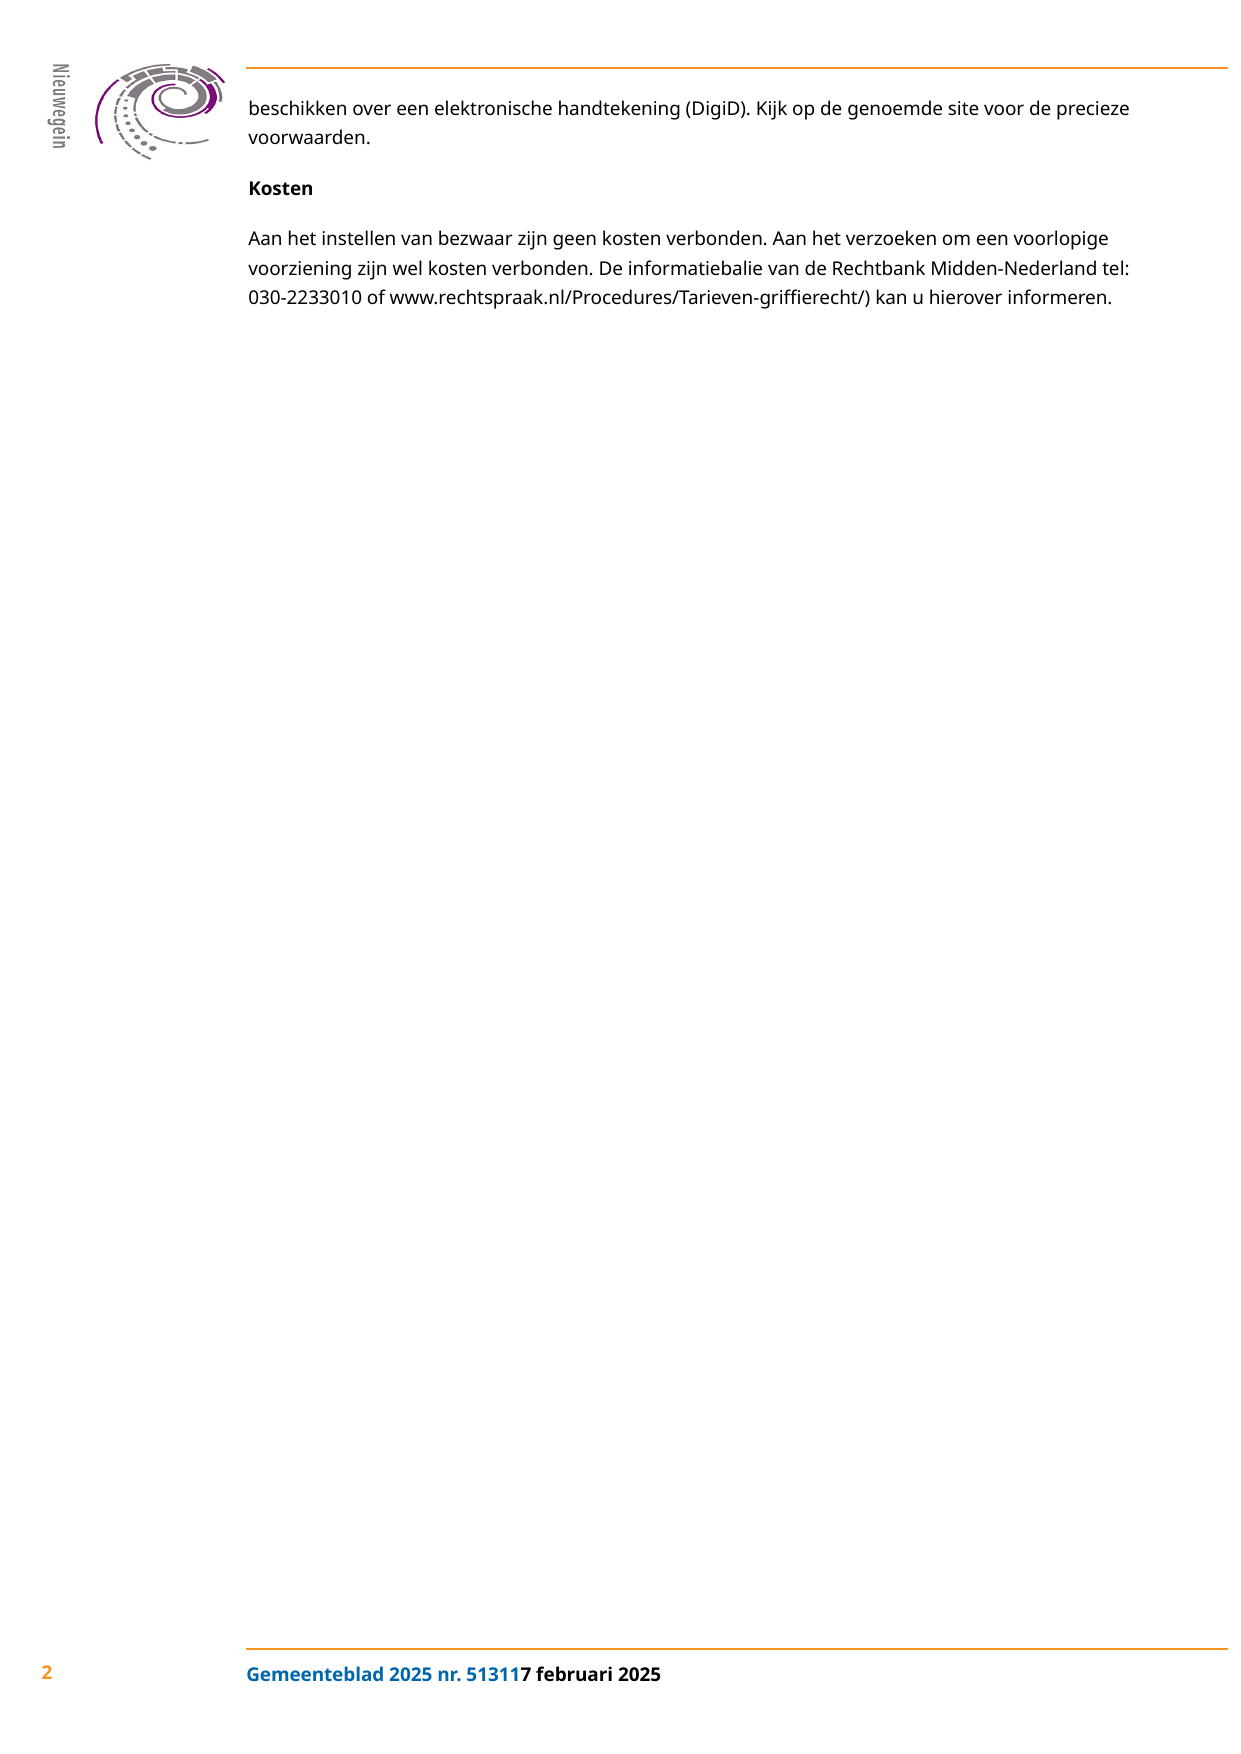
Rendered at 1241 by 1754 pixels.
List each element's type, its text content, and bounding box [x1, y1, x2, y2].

text Aan het instellen van bezwaar zijn geen kosten verbonden. Aan het verzoeken om een voorlopige voorziening zijn wel kosten verbonden. De informatiebalie van de Rechtbank Midden-Nederland tel: 030-2233010 of www.rechtspraak.nl/Procedures/Tarieven-griffierecht/) kan u hierover informeren. [248, 225, 1152, 310]
text Kosten [248, 175, 1152, 201]
text beschikken over een elektronische handtekening (DigiD). Kijk op de genoemde site voor de precieze voorwaarden. [248, 95, 1152, 150]
picture [41, 47, 231, 172]
